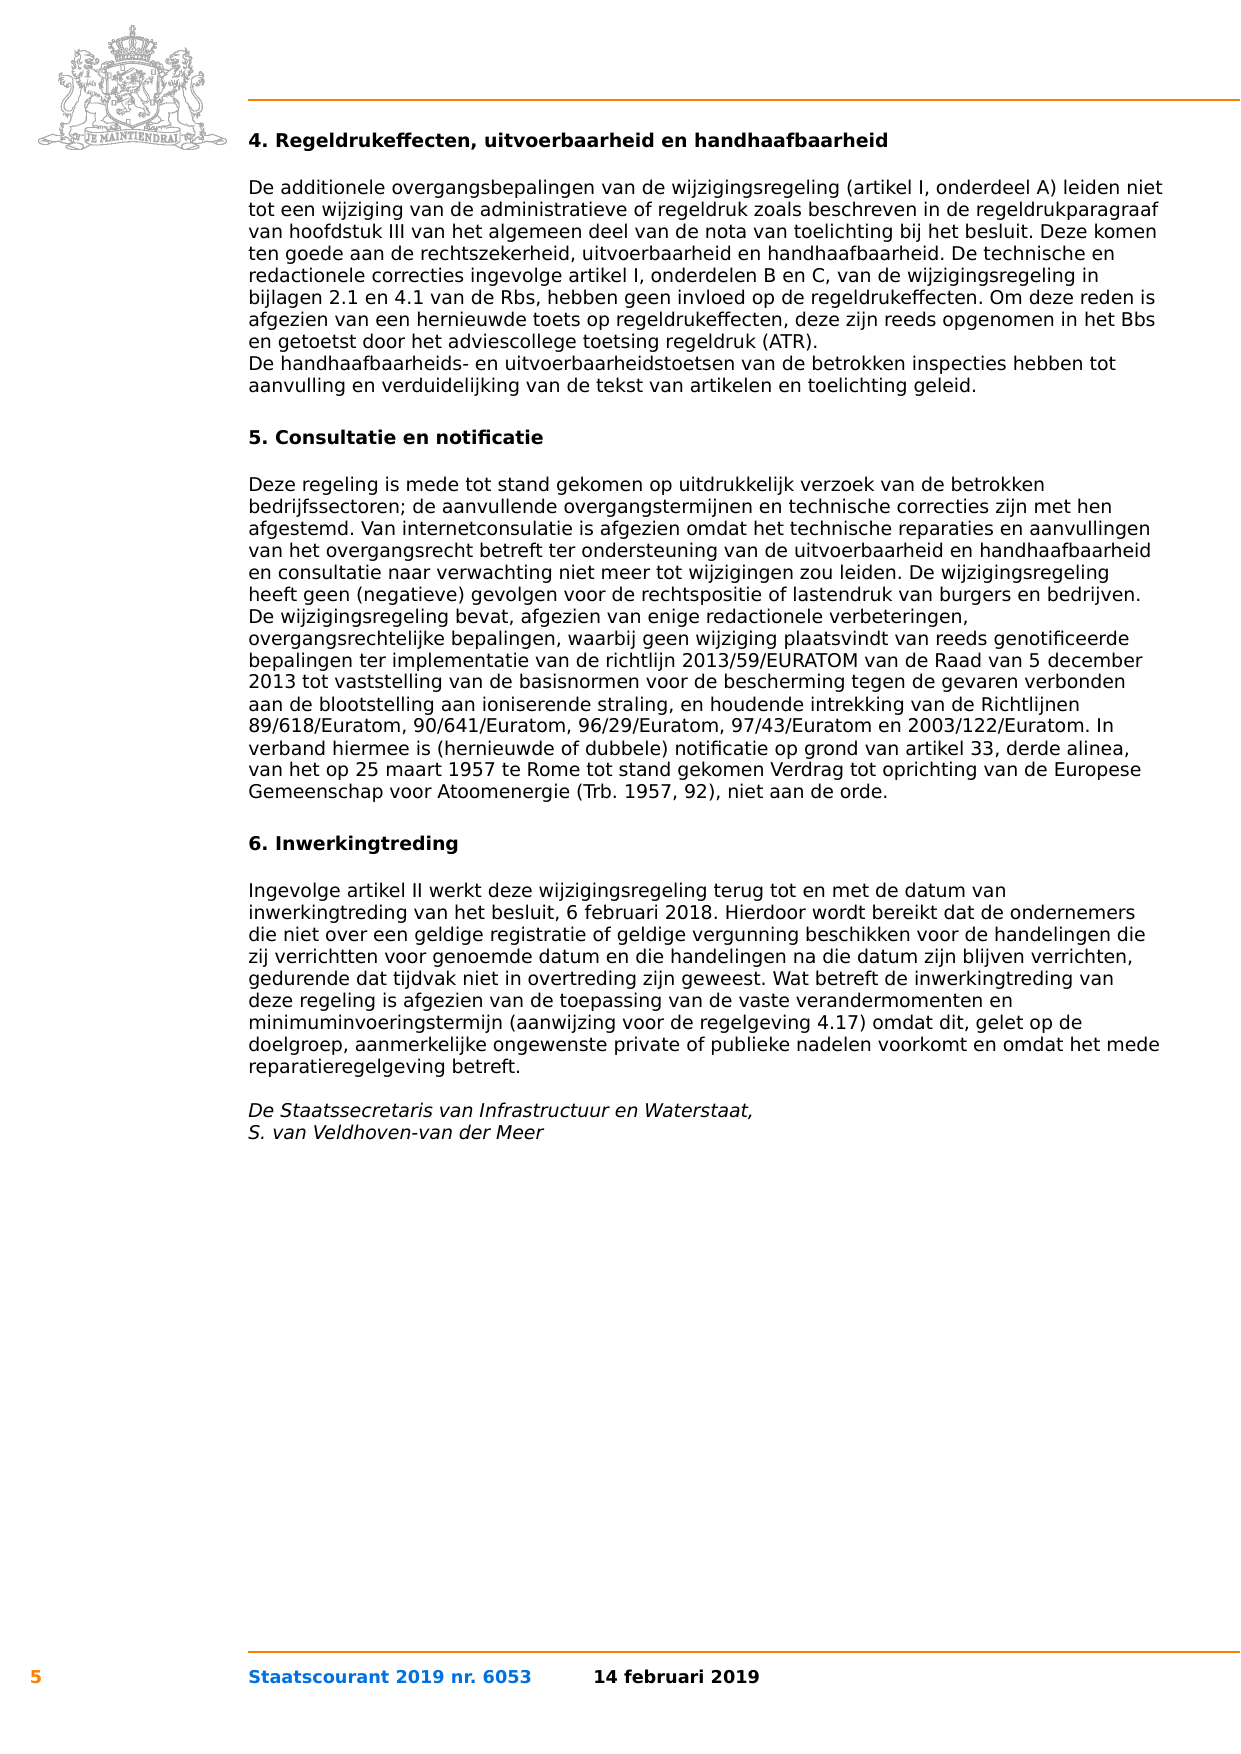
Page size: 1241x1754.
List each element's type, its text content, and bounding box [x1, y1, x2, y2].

text De handhaafbaarheids- en uitvoerbaarheidstoetsen van de betrokken inspecties hebben tot aanvulling en verduidelijking van de tekst van artikelen en toelichting geleid. [248, 353, 1163, 397]
subtitle 5. Consultatie en notificatie [248, 427, 1163, 449]
picture [38, 25, 227, 150]
text De Staatssecretaris van Infrastructuur en Waterstaat, S. van Veldhoven-van der Meer [248, 1100, 1163, 1144]
text De wijzigingsregeling bevat, afgezien van enige redactionele verbeteringen, overgangsrechtelijke bepalingen, waarbij geen wijziging plaatsvindt van reeds genotificeerde bepalingen ter implementatie van de richtlijn 2013/59/EURATOM van de Raad van 5 december 2013 tot vaststelling van de basisnormen voor de bescherming tegen de gevaren verbonden aan de blootstelling aan ioniserende straling, en houdende intrekking van de Richtlijnen 89/618/Euratom, 90/641/Euratom, 96/29/Euratom, 97/43/Euratom en 2003/122/Euratom. In verband hiermee is (hernieuwde of dubbele) notificatie op grond van artikel 33, derde alinea, van het op 25 maart 1957 te Rome tot stand gekomen Verdrag tot oprichting van de Europese Gemeenschap voor Atoomenergie (Trb. 1957, 92), niet aan de orde. [248, 606, 1163, 803]
text Ingevolge artikel II werkt deze wijzigingsregeling terug tot en met de datum van inwerkingtreding van het besluit, 6 februari 2018. Hierdoor wordt bereikt dat de ondernemers die niet over een geldige registratie of geldige vergunning beschikken voor de handelingen die zij verrichtten voor genoemde datum en die handelingen na die datum zijn blijven verrichten, gedurende dat tijdvak niet in overtreding zijn geweest. Wat betreft de inwerkingtreding van deze regeling is afgezien van de toepassing van de vaste verandermomenten en minimuminvoeringstermijn (aanwijzing voor de regelgeving 4.17) omdat dit, gelet op de doelgroep, aanmerkelijke ongewenste private of publieke nadelen voorkomt en omdat het mede reparatieregelgeving betreft. [248, 880, 1163, 1078]
text Deze regeling is mede tot stand gekomen op uitdrukkelijk verzoek van de betrokken bedrijfssectoren; de aanvullende overgangstermijnen en technische correcties zijn met hen afgestemd. Van internetconsulatie is afgezien omdat het technische reparaties en aanvullingen van het overgangsrecht betreft ter ondersteuning van de uitvoerbaarheid en handhaafbaarheid en consultatie naar verwachting niet meer tot wijzigingen zou leiden. De wijzigingsregeling heeft geen (negatieve) gevolgen voor de rechtspositie of lastendruk van burgers en bedrijven. [248, 474, 1163, 606]
subtitle 6. Inwerkingtreding [248, 833, 1163, 855]
subtitle 4. Regeldrukeffecten, uitvoerbaarheid en handhaafbaarheid [248, 130, 1163, 152]
text De additionele overgangsbepalingen van de wijzigingsregeling (artikel I, onderdeel A) leiden niet tot een wijziging van de administratieve of regeldruk zoals beschreven in de regeldrukparagraaf van hoofdstuk III van het algemeen deel van de nota van toelichting bij het besluit. Deze komen ten goede aan de rechtszekerheid, uitvoerbaarheid en handhaafbaarheid. De technische en redactionele correcties ingevolge artikel I, onderdelen B en C, van de wijzigingsregeling in bijlagen 2.1 en 4.1 van de Rbs, hebben geen invloed op de regeldrukeffecten. Om deze reden is afgezien van een hernieuwde toets op regeldrukeffecten, deze zijn reeds opgenomen in het Bbs en getoetst door het adviescollege toetsing regeldruk (ATR). [248, 177, 1163, 353]
